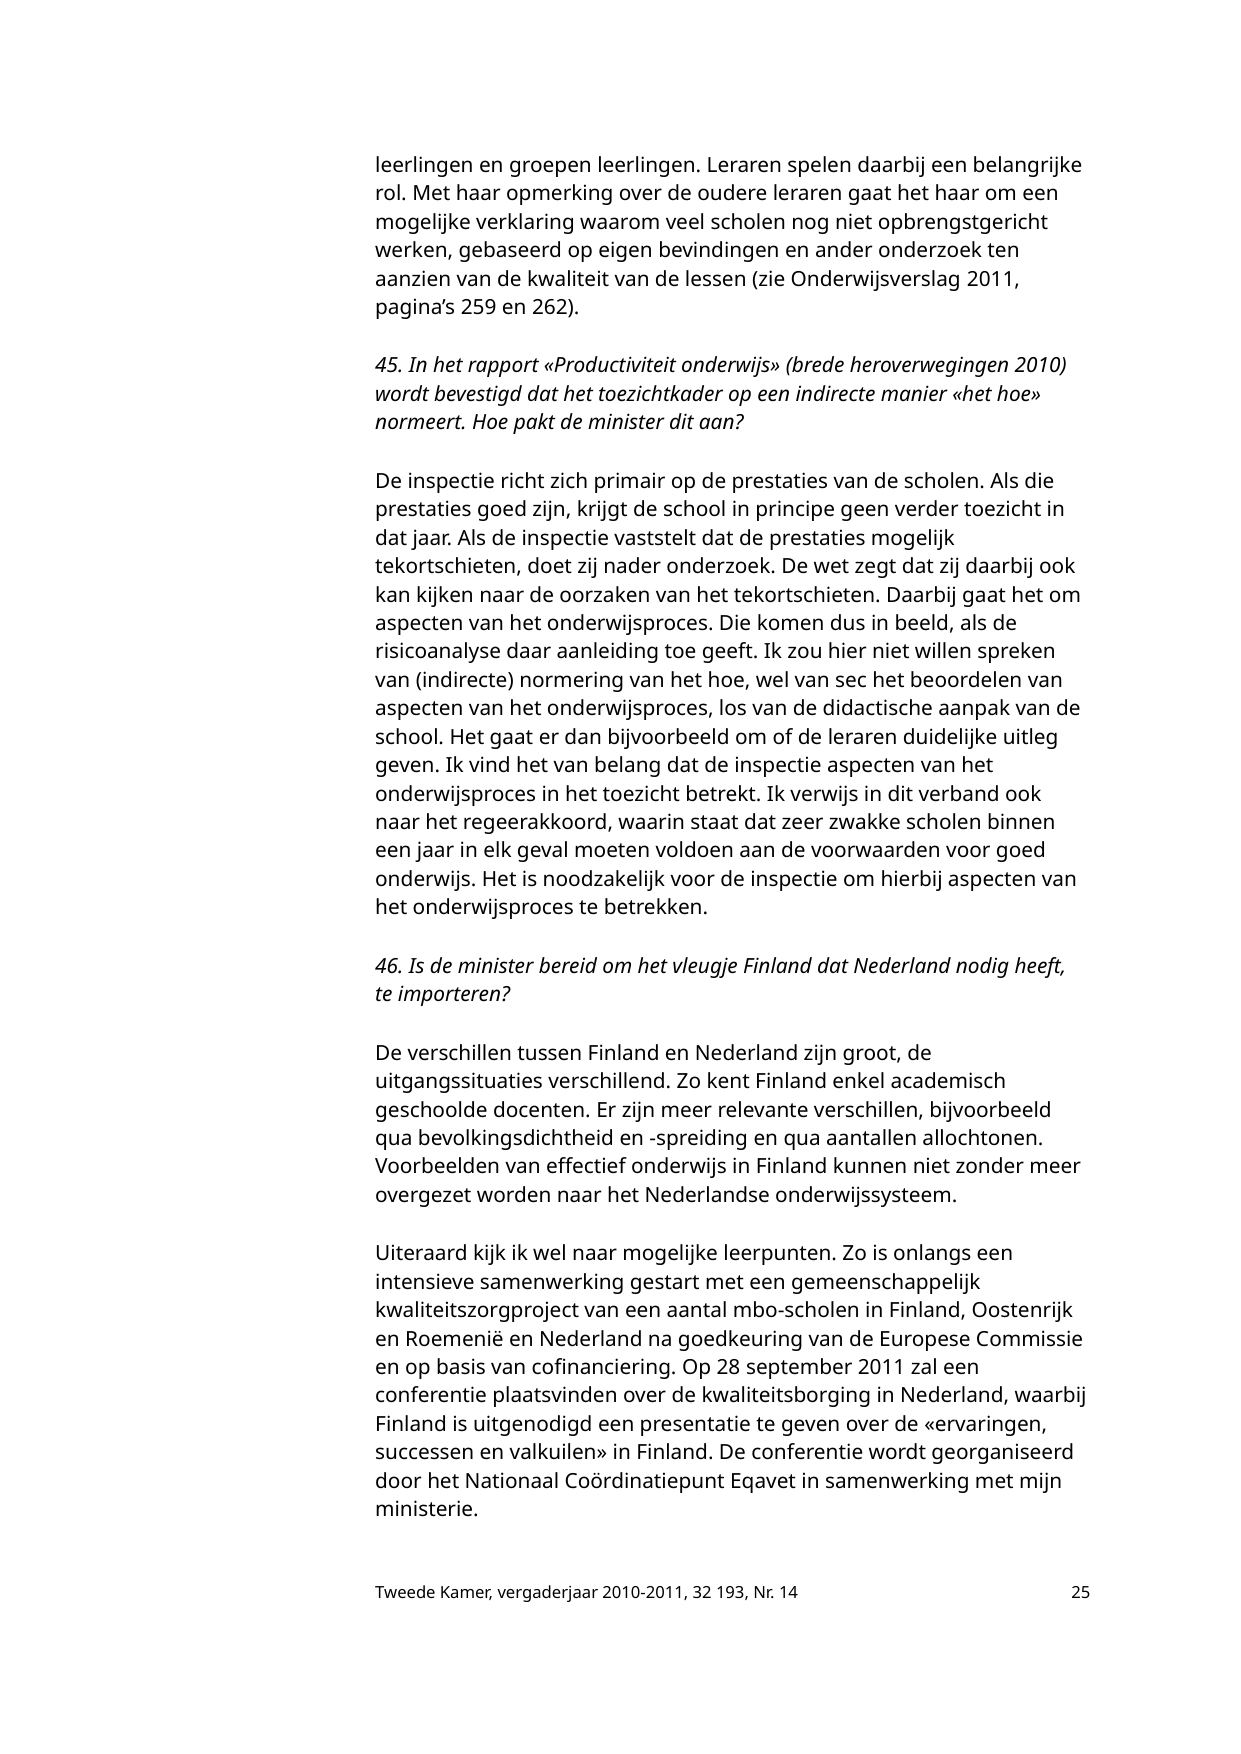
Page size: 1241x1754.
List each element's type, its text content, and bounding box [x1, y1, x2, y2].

text De inspectie richt zich primair op de prestaties van de scholen. Als die prestaties goed zijn, krijgt de school in principe geen verder toezicht in dat jaar. Als de inspectie vaststelt dat de prestaties mogelijk tekortschieten, doet zij nader onderzoek. De wet zegt dat zij daarbij ook kan kijken naar de oorzaken van het tekortschieten. Daarbij gaat het om aspecten van het onderwijsproces. Die komen dus in beeld, als de risicoanalyse daar aanleiding toe geeft. Ik zou hier niet willen spreken van (indirecte) normering van het hoe, wel van sec het beoordelen van aspecten van het onderwijsproces, los van de didactische aanpak van de school. Het gaat er dan bijvoorbeeld om of de leraren duidelijke uitleg geven. Ik vind het van belang dat de inspectie aspecten van het onderwijsproces in het toezicht betrekt. Ik verwijs in dit verband ook naar het regeerakkoord, waarin staat dat zeer zwakke scholen binnen een jaar in elk geval moeten voldoen aan de voorwaarden voor goed onderwijs. Het is noodzakelijk voor de inspectie om hierbij aspecten van het onderwijsproces te betrekken. [375, 466, 1090, 921]
text 46. Is de minister bereid om het vleugje Finland dat Nederland nodig heeft, te importeren? [375, 951, 1090, 1008]
text leerlingen en groepen leerlingen. Leraren spelen daarbij een belangrijke rol. Met haar opmerking over de oudere leraren gaat het haar om een mogelijke verklaring waarom veel scholen nog niet opbrengstgericht werken, gebaseerd op eigen bevindingen en ander onderzoek ten aanzien van de kwaliteit van de lessen (zie Onderwijsverslag 2011, pagina’s 259 en 262). [375, 150, 1090, 321]
text 45. In het rapport «Productiviteit onderwijs» (brede heroverwegingen 2010) wordt bevestigd dat het toezichtkader op een indirecte manier «het hoe» normeert. Hoe pakt de minister dit aan? [375, 351, 1090, 436]
text Uiteraard kijk ik wel naar mogelijke leerpunten. Zo is onlangs een intensieve samenwerking gestart met een gemeenschappelijk kwaliteitszorgproject van een aantal mbo-scholen in Finland, Oostenrijk en Roemenië en Nederland na goedkeuring van de Europese Commissie en op basis van cofinanciering. Op 28 september 2011 zal een conferentie plaatsvinden over de kwaliteitsborging in Nederland, waarbij Finland is uitgenodigd een presentatie te geven over de «ervaringen, successen en valkuilen» in Finland. De conferentie wordt georganiseerd door het Nationaal Coördinatiepunt Eqavet in samenwerking met mijn ministerie. [375, 1238, 1090, 1523]
text De verschillen tussen Finland en Nederland zijn groot, de uitgangssituaties verschillend. Zo kent Finland enkel academisch geschoolde docenten. Er zijn meer relevante verschillen, bijvoorbeeld qua bevolkingsdichtheid en -spreiding en qua aantallen allochtonen. Voorbeelden van effectief onderwijs in Finland kunnen niet zonder meer overgezet worden naar het Nederlandse onderwijssysteem. [375, 1038, 1090, 1208]
